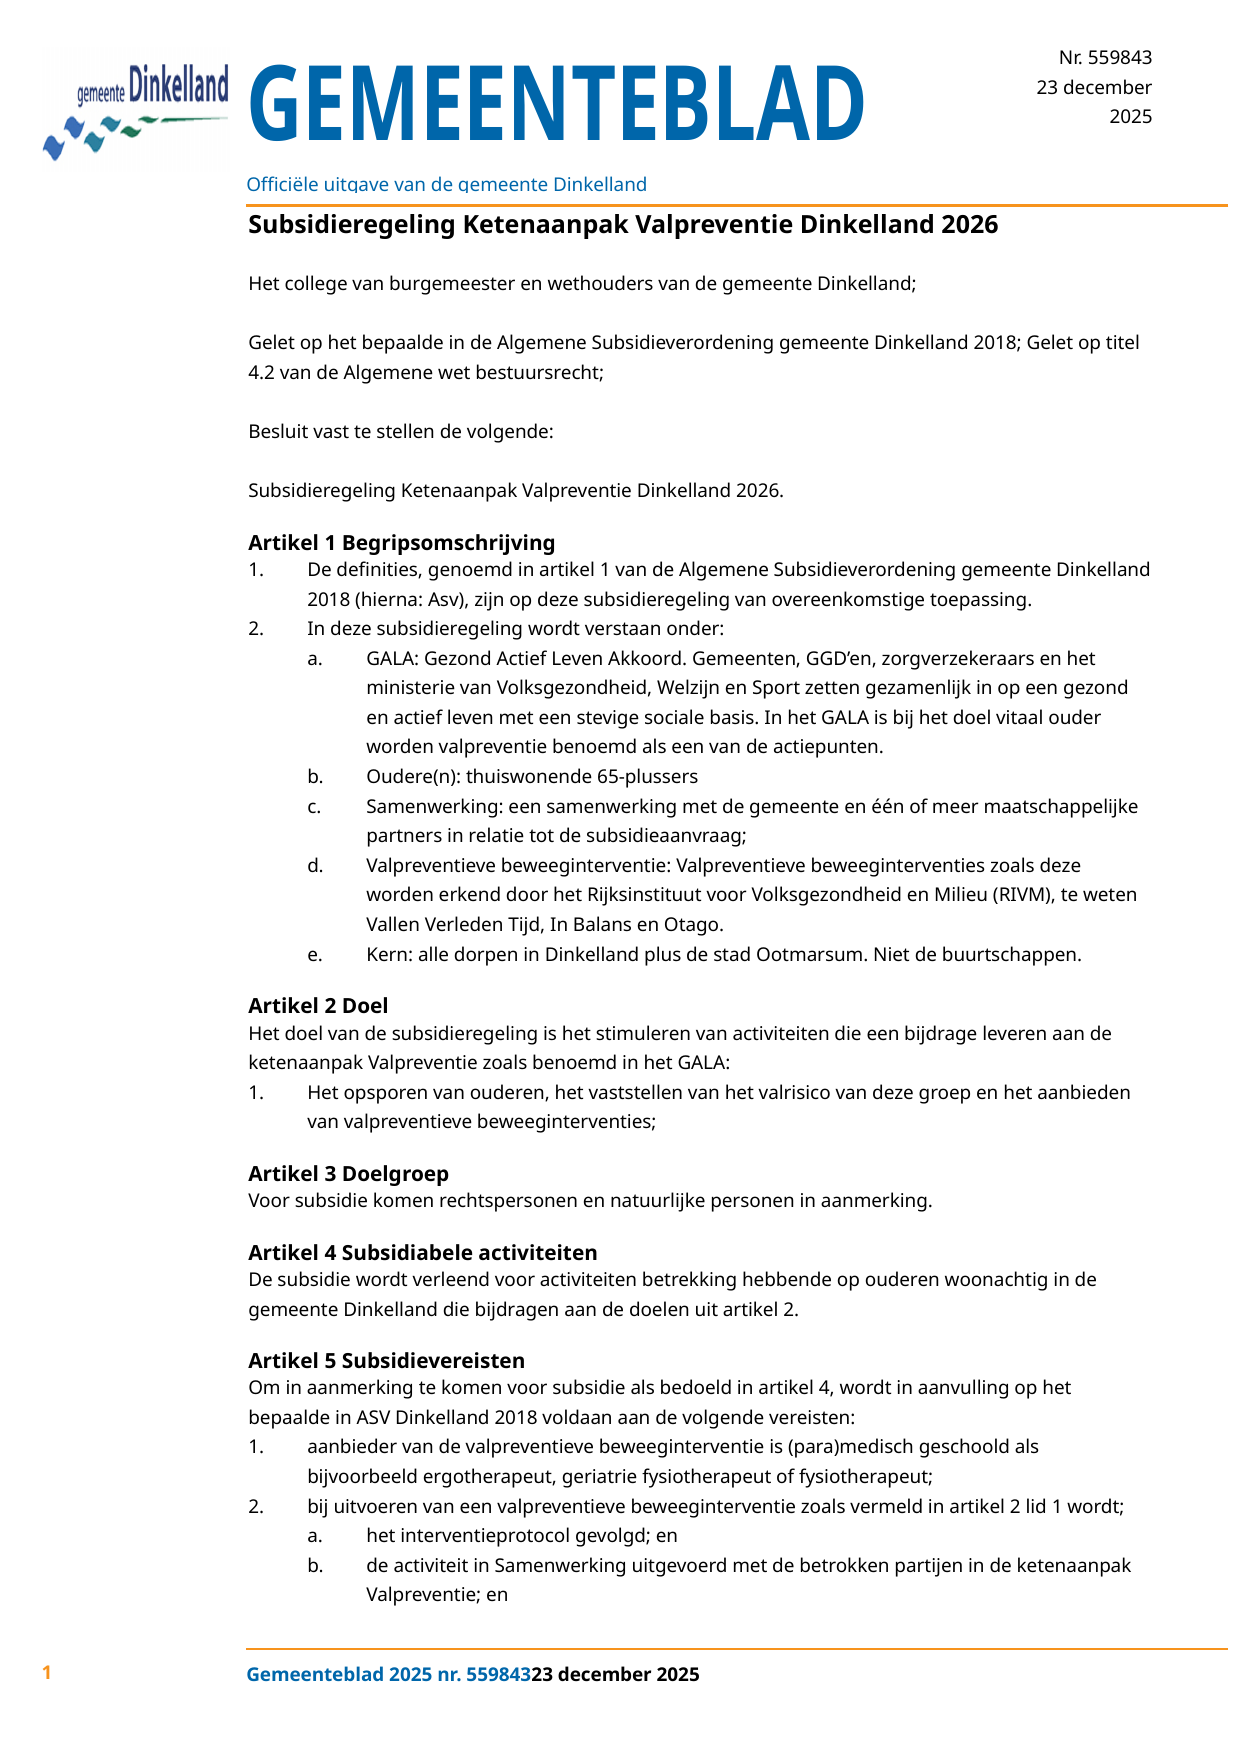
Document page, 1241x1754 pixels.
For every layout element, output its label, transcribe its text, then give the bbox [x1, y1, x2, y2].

text Het doel van de subsidieregeling is het stimuleren van activiteiten die een bijdrage leveren aan de ketenaanpak Valpreventie zoals benoemd in het GALA: [248, 1020, 1152, 1075]
text Voor subsidie komen rechtspersonen en natuurlijke personen in aanmerking. [248, 1187, 1152, 1213]
text Artikel 3 Doelgroep [248, 1159, 1152, 1187]
list bij uitvoeren van een valpreventieve beweeginterventie zoals vermeld in artikel 2 lid 1 wordt; [248, 1493, 1152, 1519]
picture [41, 47, 231, 172]
text Het college van burgemeester en wethouders van de gemeente Dinkelland; [248, 270, 1152, 296]
list Oudere(n): thuiswonende 65-plussers [307, 763, 1152, 789]
list In deze subsidieregeling wordt verstaan onder: [248, 615, 1152, 641]
text Subsidieregeling Ketenaanpak Valpreventie Dinkelland 2026 [248, 207, 1152, 241]
list het interventieprotocol gevolgd; en [307, 1522, 1152, 1548]
list Valpreventieve beweeginterventie: Valpreventieve beweeginterventies zoals deze worden erkend door het Rijksinstituut voor Volksgezondheid en Milieu (RIVM), te weten Vallen Verleden Tijd, In Balans en Otago. [307, 852, 1152, 937]
text Artikel 2 Doel [248, 991, 1152, 1020]
text Subsidieregeling Ketenaanpak Valpreventie Dinkelland 2026. [248, 477, 1152, 503]
text De subsidie wordt verleend voor activiteiten betrekking hebbende op ouderen woonachtig in de gemeente Dinkelland die bijdragen aan de doelen uit artikel 2. [248, 1266, 1152, 1321]
text Besluit vast te stellen de volgende: [248, 418, 1152, 444]
text Artikel 1 Begripsomschrijving [248, 528, 1152, 556]
text Gelet op het bepaalde in de Algemene Subsidieverordening gemeente Dinkelland 2018; Gelet op titel 4.2 van de Algemene wet bestuursrecht; [248, 329, 1152, 385]
list Samenwerking: een samenwerking met de gemeente en één of meer maatschappelijke partners in relatie tot de subsidieaanvraag; [307, 793, 1152, 848]
text Artikel 4 Subsidiabele activiteiten [248, 1238, 1152, 1266]
text Artikel 5 Subsidievereisten [248, 1346, 1152, 1374]
list De definities, genoemd in artikel 1 van de Algemene Subsidieverordening gemeente Dinkelland 2018 (hierna: Asv), zijn op deze subsidieregeling van overeenkomstige toepassing. [248, 556, 1152, 612]
list Het opsporen van ouderen, het vaststellen van het valrisico van deze groep en het aanbieden van valpreventieve beweeginterventies; [248, 1079, 1152, 1134]
text Om in aanmerking te komen voor subsidie als bedoeld in artikel 4, wordt in aanvulling op het bepaalde in ASV Dinkelland 2018 voldaan aan de volgende vereisten: [248, 1374, 1152, 1430]
list aanbieder van de valpreventieve beweeginterventie is (para)medisch geschoold als bijvoorbeeld ergotherapeut, geriatrie fysiotherapeut of fysiotherapeut; [248, 1434, 1152, 1489]
list de activiteit in Samenwerking uitgevoerd met de betrokken partijen in de ketenaanpak Valpreventie; en [307, 1552, 1152, 1607]
list GALA: Gezond Actief Leven Akkoord. Gemeenten, GGD’en, zorgverzekeraars en het ministerie van Volksgezondheid, Welzijn en Sport zetten gezamenlijk in op een gezond en actief leven met een stevige sociale basis. In het GALA is bij het doel vitaal ouder worden valpreventie benoemd als een van de actiepunten. [307, 645, 1152, 759]
list Kern: alle dorpen in Dinkelland plus de stad Ootmarsum. Niet de buurtschappen. [307, 941, 1152, 967]
